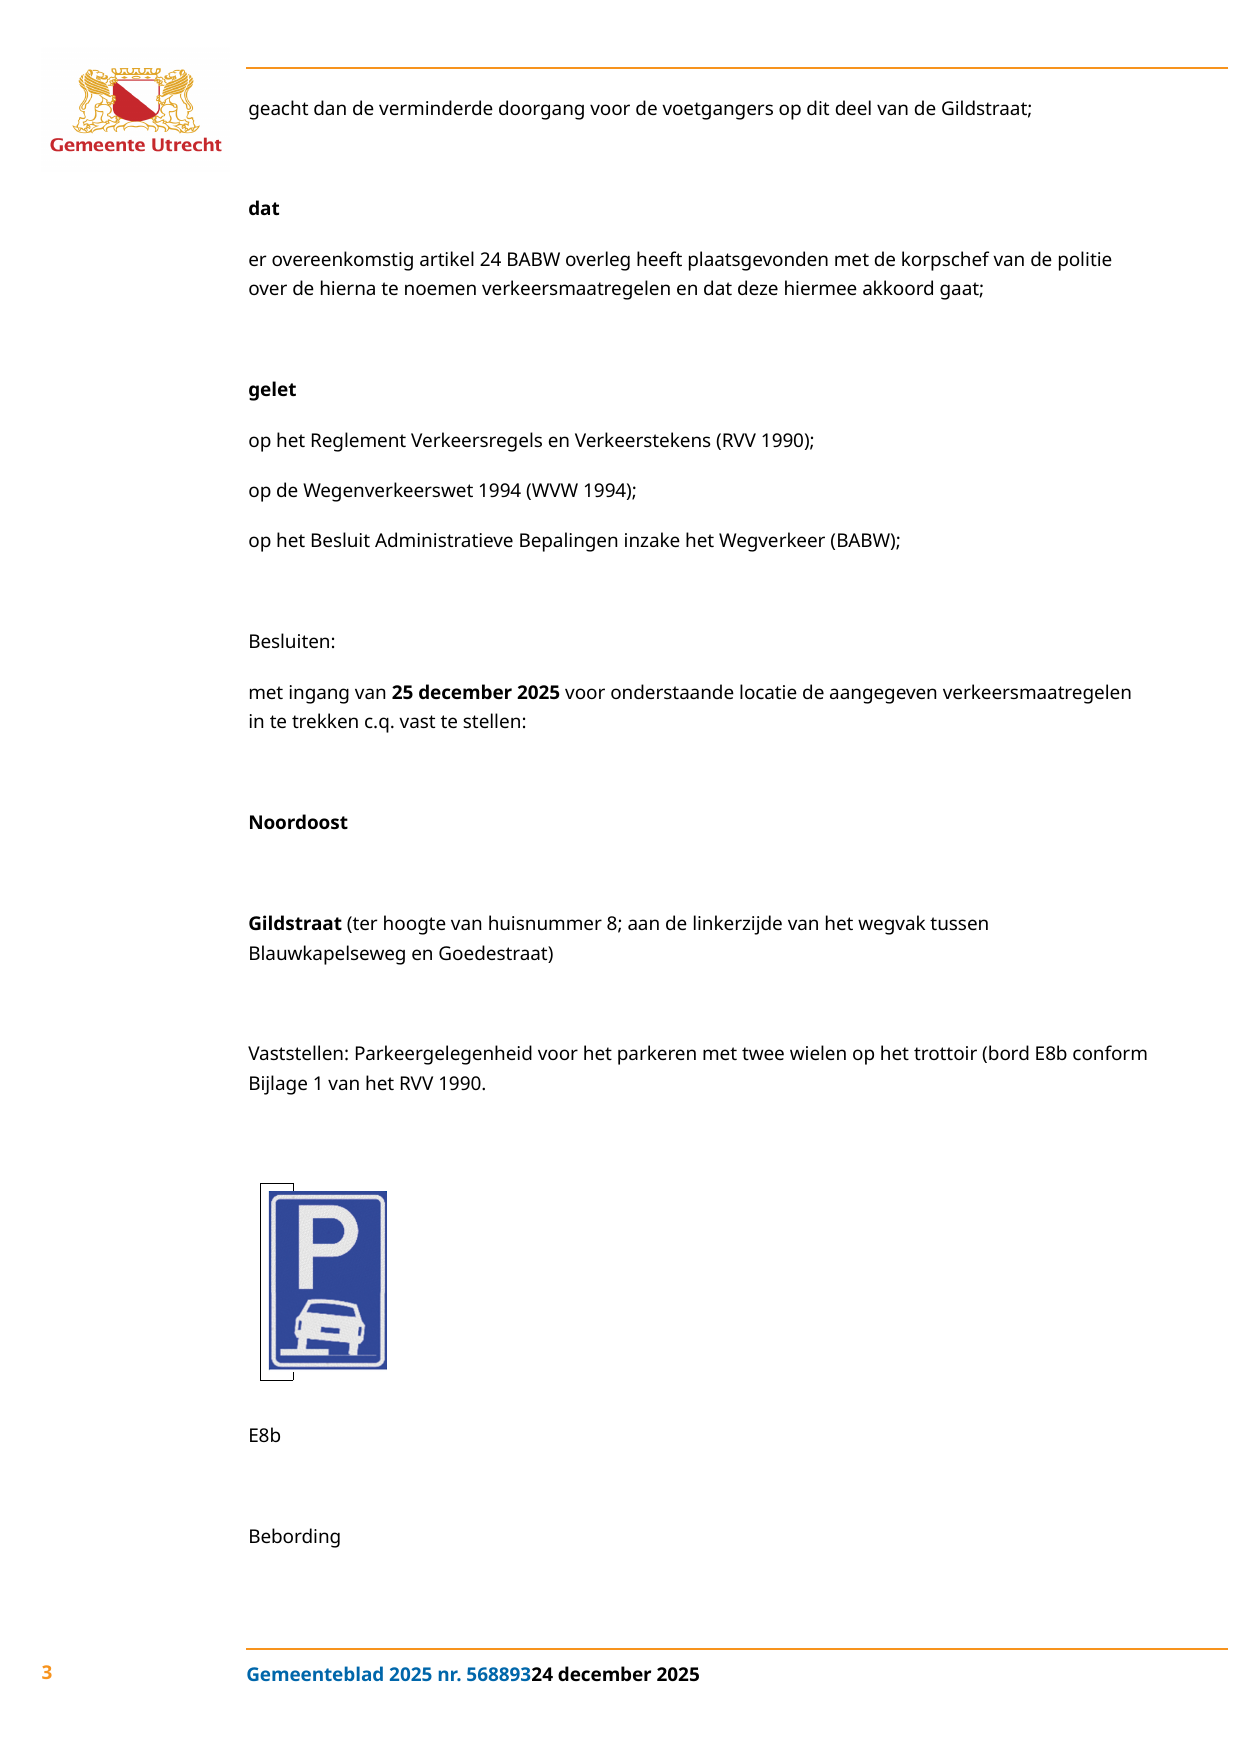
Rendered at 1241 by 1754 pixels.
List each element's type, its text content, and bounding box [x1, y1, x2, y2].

text met ingang van 25 december 2025 voor onderstaande locatie de aangegeven verkeersmaatregelen in te trekken c.q. vast te stellen: [248, 679, 1152, 734]
text Noordoost [248, 809, 1152, 835]
text Vaststellen: Parkeergelegenheid voor het parkeren met twee wielen op het trottoir (bord E8b conform Bijlage 1 van het RVV 1990. [248, 1041, 1152, 1096]
text op de Wegenverkeerswet 1994 (WVW 1994); [248, 477, 1152, 503]
picture [268, 1191, 387, 1372]
text gelet [248, 376, 1152, 402]
text geacht dan de verminderde doorgang voor de voetgangers op dit deel van de Gildstraat; [248, 95, 1152, 121]
text er overeenkomstig artikel 24 BABW overleg heeft plaatsgevonden met de korpschef van de politie over de hierna te noemen verkeersmaatregelen en dat deze hiermee akkoord gaat; [248, 246, 1152, 301]
text E8b [248, 1422, 1152, 1448]
picture [41, 47, 231, 172]
text dat [248, 196, 1152, 221]
text Gildstraat (ter hoogte van huisnummer 8; aan de linkerzijde van het wegvak tussen Blauwkapelseweg en Goedestraat) [248, 910, 1152, 966]
text Bebording [248, 1523, 1152, 1549]
text op het Besluit Administratieve Bepalingen inzake het Wegverkeer (BABW); [248, 528, 1152, 553]
text op het Reglement Verkeersregels en Verkeerstekens (RVV 1990); [248, 427, 1152, 453]
text Besluiten: [248, 628, 1152, 654]
